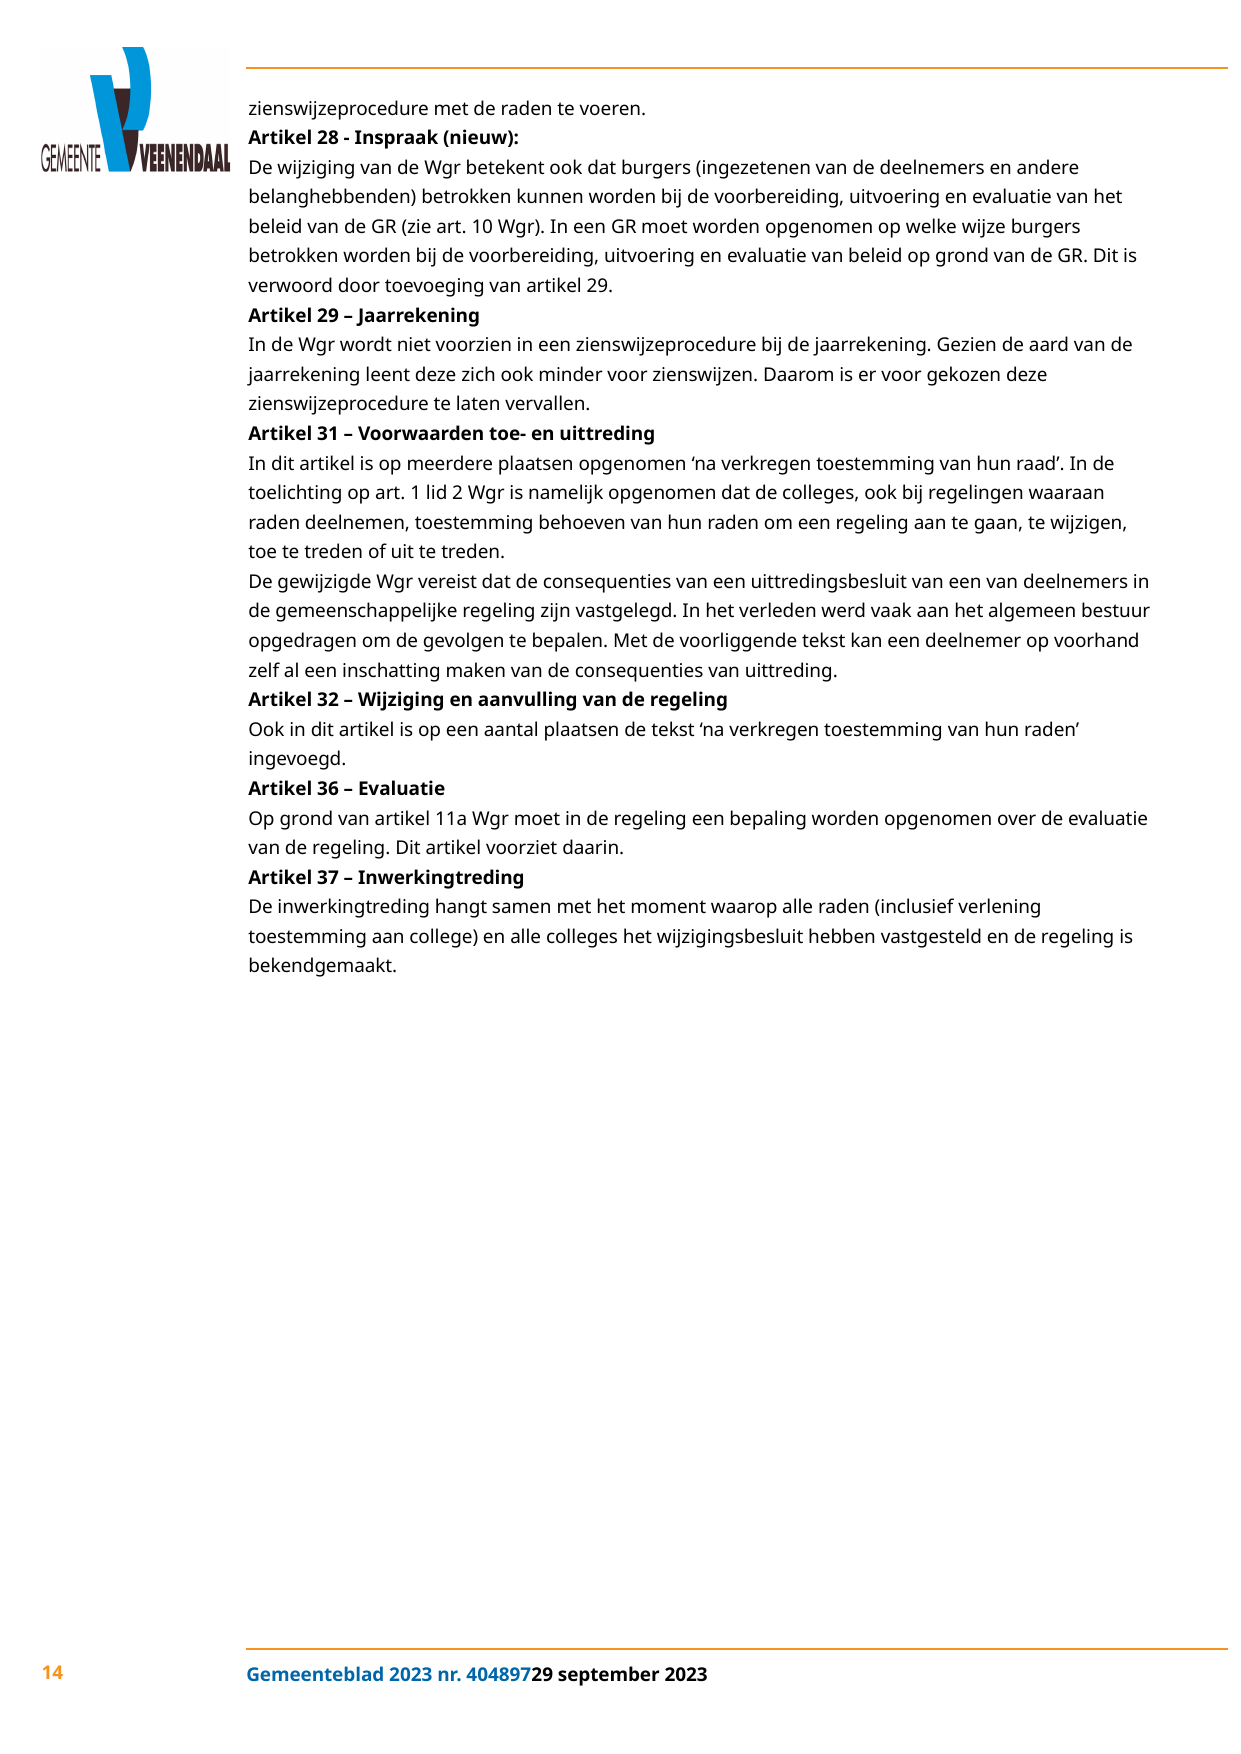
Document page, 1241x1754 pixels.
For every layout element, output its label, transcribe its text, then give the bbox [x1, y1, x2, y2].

text Artikel 32 – Wijziging en aanvulling van de regeling [248, 686, 1152, 712]
text De wijziging van de Wgr betekent ook dat burgers (ingezetenen van de deelnemers en andere belanghebbenden) betrokken kunnen worden bij de voorbereiding, uitvoering en evaluatie van het beleid van de GR (zie art. 10 Wgr). In een GR moet worden opgenomen op welke wijze burgers betrokken worden bij de voorbereiding, uitvoering en evaluatie van beleid op grond van de GR. Dit is verwoord door toevoeging van artikel 29. [248, 154, 1152, 298]
picture [41, 47, 130, 172]
text Artikel 29 – Jaarrekening [248, 302, 1152, 328]
text De inwerkingtreding hangt samen met het moment waarop alle raden (inclusief verlening toestemming aan college) en alle colleges het wijzigingsbesluit hebben vastgesteld en de regeling is bekendgemaakt. [248, 893, 1152, 978]
text Artikel 28 - Inspraak (nieuw): [248, 124, 1152, 150]
text In dit artikel is op meerdere plaatsen opgenomen ‘na verkregen toestemming van hun raad’. In de toelichting op art. 1 lid 2 Wgr is namelijk opgenomen dat de colleges, ook bij regelingen waaraan raden deelnemen, toestemming behoeven van hun raden om een regeling aan te gaan, te wijzigen, toe te treden of uit te treden. [248, 450, 1152, 564]
text zienswijzeprocedure met de raden te voeren. [248, 95, 1152, 121]
text Artikel 31 – Voorwaarden toe- en uittreding [248, 420, 1152, 446]
text De gewijzigde Wgr vereist dat de consequenties van een uittredingsbesluit van een van deelnemers in de gemeenschappelijke regeling zijn vastgelegd. In het verleden werd vaak aan het algemeen bestuur opgedragen om de gevolgen te bepalen. Met de voorliggende tekst kan een deelnemer op voorhand zelf al een inschatting maken van de consequenties van uittreding. [248, 568, 1152, 683]
picture [123, 47, 231, 172]
text Artikel 36 – Evaluatie [248, 775, 1152, 801]
text Ook in dit artikel is op een aantal plaatsen de tekst ‘na verkregen toestemming van hun raden’ ingevoegd. [248, 716, 1152, 771]
text Artikel 37 – Inwerkingtreding [248, 864, 1152, 890]
text In de Wgr wordt niet voorzien in een zienswijzeprocedure bij de jaarrekening. Gezien de aard van de jaarrekening leent deze zich ook minder voor zienswijzen. Daarom is er voor gekozen deze zienswijzeprocedure te laten vervallen. [248, 331, 1152, 416]
text Op grond van artikel 11a Wgr moet in de regeling een bepaling worden opgenomen over de evaluatie van de regeling. Dit artikel voorziet daarin. [248, 805, 1152, 860]
